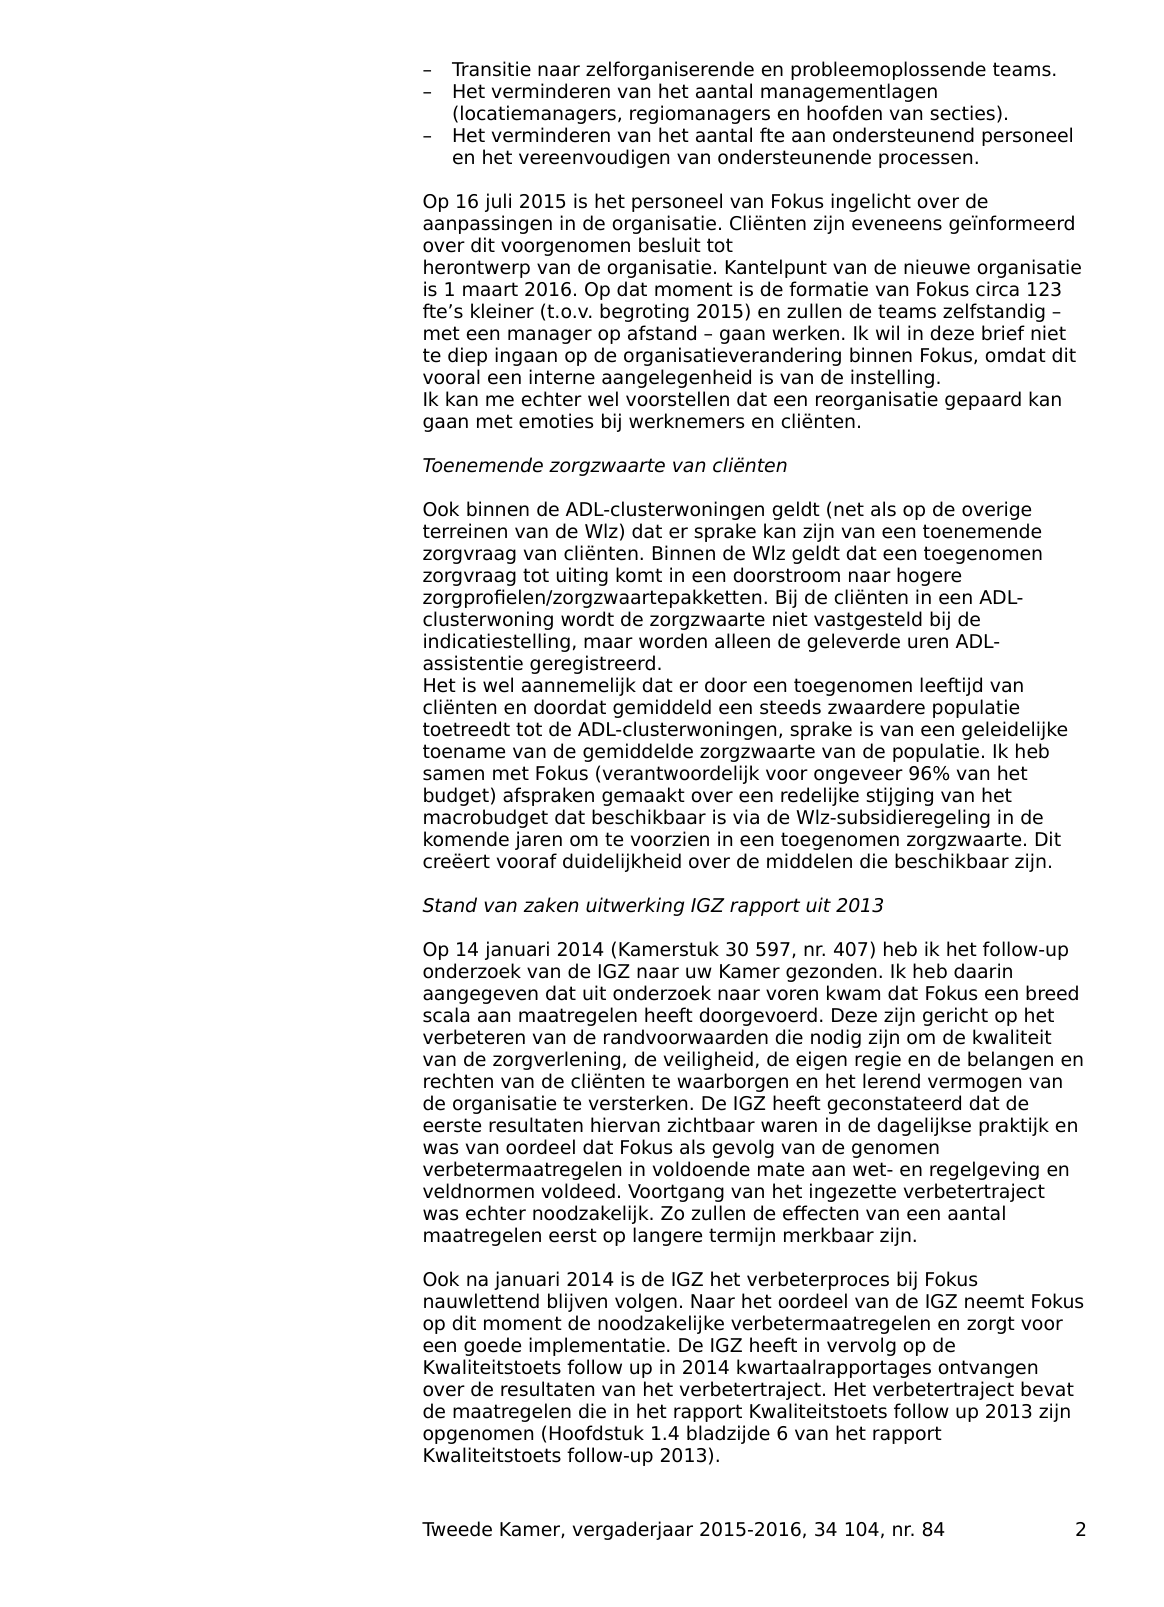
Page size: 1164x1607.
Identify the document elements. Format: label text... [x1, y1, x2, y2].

subtitle Stand van zaken uitwerking IGZ rapport uit 2013 [422, 895, 1087, 917]
text Ook binnen de ADL-clusterwoningen geldt (net als op de overige terreinen van de Wlz) dat er sprake kan zijn van een toenemende zorgvraag van cliënten. Binnen de Wlz geldt dat een toegenomen zorgvraag tot uiting komt in een doorstroom naar hogere zorgprofielen/zorgzwaartepakketten. Bij de cliënten in een ADL-clusterwoning wordt de zorgzwaarte niet vastgesteld bij de indicatiestelling, maar worden alleen de geleverde uren ADL-assistentie geregistreerd. [422, 499, 1087, 675]
text – Het verminderen van het aantal managementlagen (locatiemanagers, regiomanagers en hoofden van secties). [422, 81, 1087, 125]
text Ik kan me echter wel voorstellen dat een reorganisatie gepaard kan gaan met emoties bij werknemers en cliënten. [422, 389, 1087, 433]
subtitle Toenemende zorgzwaarte van cliënten [422, 455, 1087, 477]
text Ook na januari 2014 is de IGZ het verbeterproces bij Fokus nauwlettend blijven volgen. Naar het oordeel van de IGZ neemt Fokus op dit moment de noodzakelijke verbetermaatregelen en zorgt voor een goede implementatie. De IGZ heeft in vervolg op de Kwaliteitstoets follow up in 2014 kwartaalrapportages ontvangen over de resultaten van het verbetertraject. Het verbetertraject bevat de maatregelen die in het rapport Kwaliteitstoets follow up 2013 zijn opgenomen (Hoofdstuk 1.4 bladzijde 6 van het rapport Kwaliteitstoets follow-up 2013). [422, 1269, 1087, 1467]
text Op 16 juli 2015 is het personeel van Fokus ingelicht over de aanpassingen in de organisatie. Cliënten zijn eveneens geïnformeerd over dit voorgenomen besluit tot [422, 191, 1087, 257]
text Op 14 januari 2014 (Kamerstuk 30 597, nr. 407) heb ik het follow-up onderzoek van de IGZ naar uw Kamer gezonden. Ik heb daarin aangegeven dat uit onderzoek naar voren kwam dat Fokus een breed scala aan maatregelen heeft doorgevoerd. Deze zijn gericht op het verbeteren van de randvoorwaarden die nodig zijn om de kwaliteit van de zorgverlening, de veiligheid, de eigen regie en de belangen en rechten van de cliënten te waarborgen en het lerend vermogen van de organisatie te versterken. De IGZ heeft geconstateerd dat de eerste resultaten hiervan zichtbaar waren in de dagelijkse praktijk en was van oordeel dat Fokus als gevolg van de genomen verbetermaatregelen in voldoende mate aan wet- en regelgeving en veldnormen voldeed. Voortgang van het ingezette verbetertraject was echter noodzakelijk. Zo zullen de effecten van een aantal maatregelen eerst op langere termijn merkbaar zijn. [422, 939, 1087, 1247]
text – Transitie naar zelforganiserende en probleemoplossende teams. [422, 59, 1087, 81]
text Het is wel aannemelijk dat er door een toegenomen leeftijd van cliënten en doordat gemiddeld een steeds zwaardere populatie toetreedt tot de ADL-clusterwoningen, sprake is van een geleidelijke toename van de gemiddelde zorgzwaarte van de populatie. Ik heb samen met Fokus (verantwoordelijk voor ongeveer 96% van het budget) afspraken gemaakt over een redelijke stijging van het macrobudget dat beschikbaar is via de Wlz-subsidieregeling in de komende jaren om te voorzien in een toegenomen zorgzwaarte. Dit creëert vooraf duidelijkheid over de middelen die beschikbaar zijn. [422, 675, 1087, 873]
text – Het verminderen van het aantal fte aan ondersteunend personeel en het vereenvoudigen van ondersteunende processen. [422, 125, 1087, 169]
text herontwerp van de organisatie. Kantelpunt van de nieuwe organisatie is 1 maart 2016. Op dat moment is de formatie van Fokus circa 123 fte’s kleiner (t.o.v. begroting 2015) en zullen de teams zelfstandig – met een manager op afstand – gaan werken. Ik wil in deze brief niet te diep ingaan op de organisatieverandering binnen Fokus, omdat dit vooral een interne aangelegenheid is van de instelling. [422, 257, 1087, 389]
